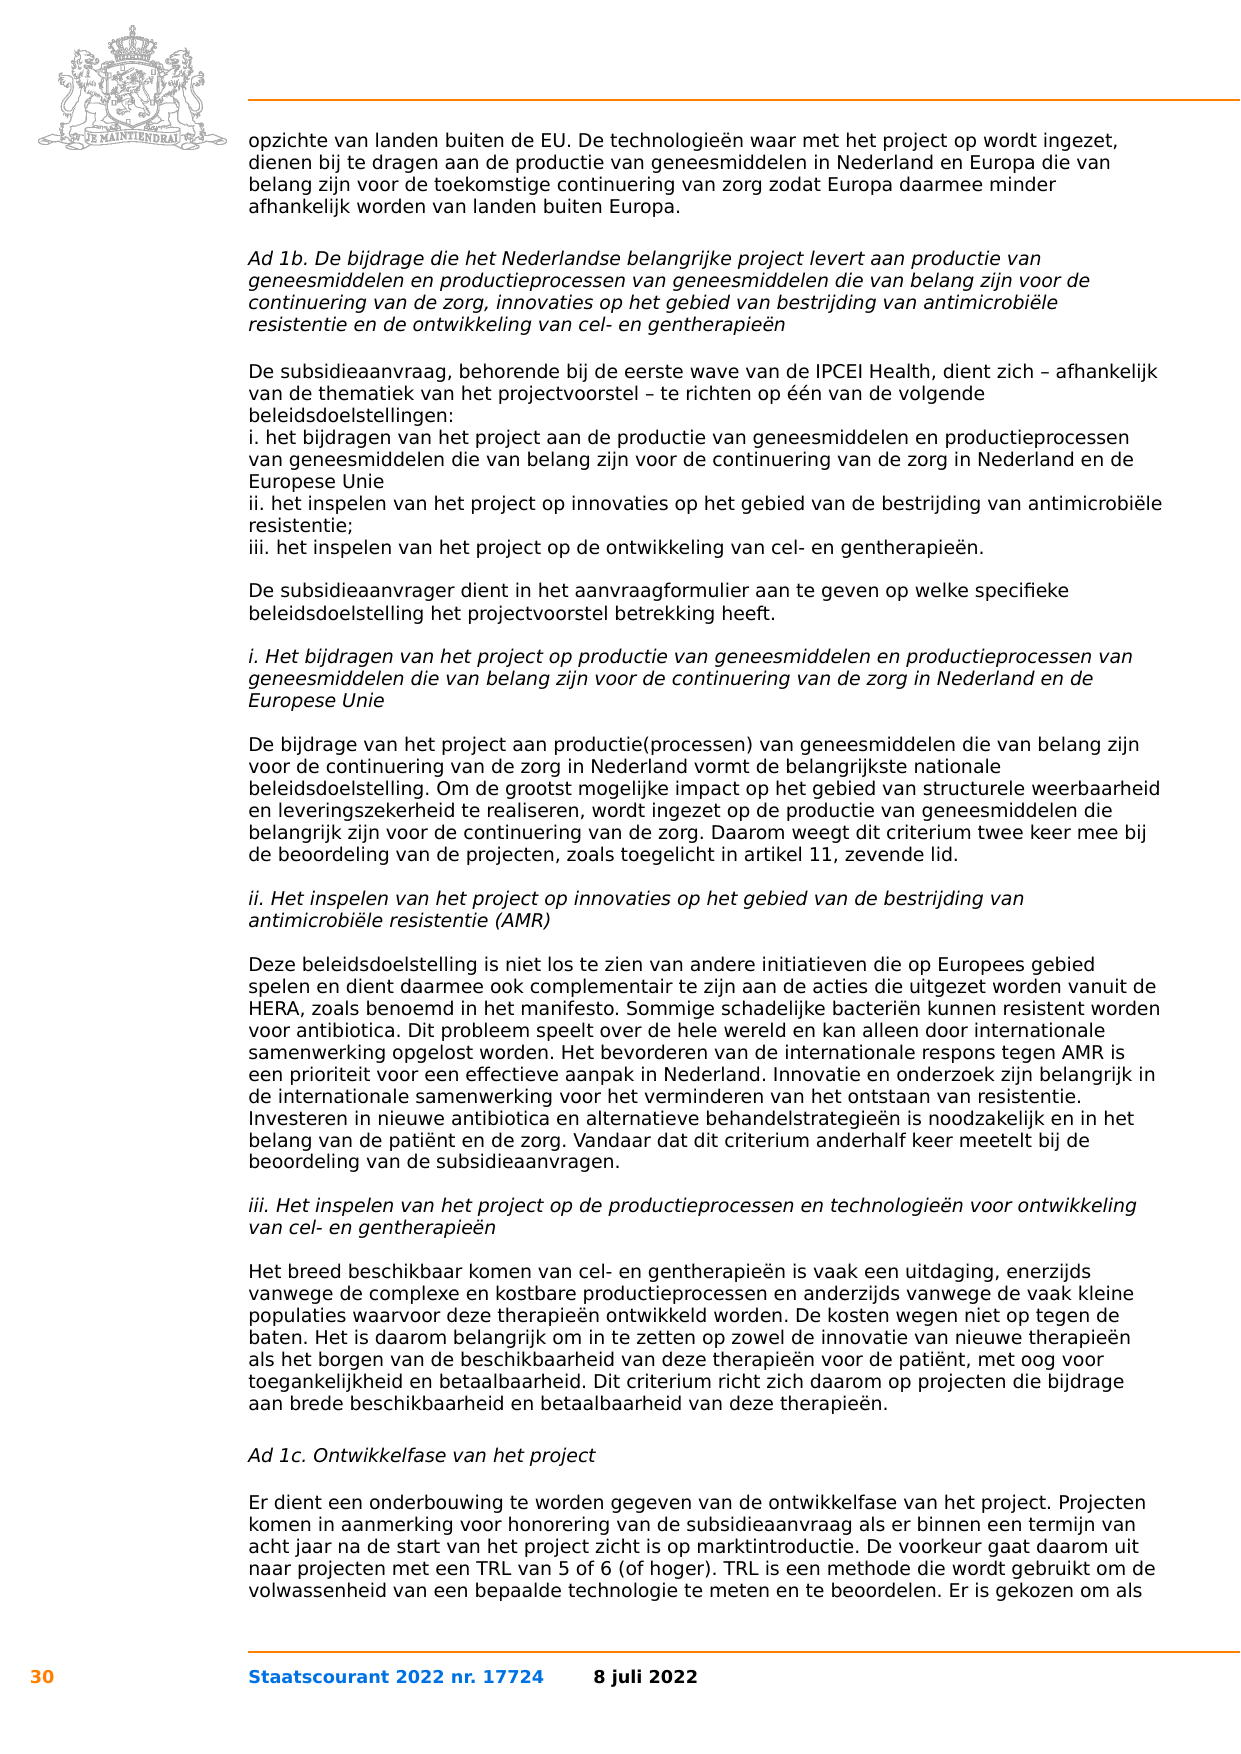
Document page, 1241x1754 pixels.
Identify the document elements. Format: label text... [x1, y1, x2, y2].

picture [38, 25, 227, 150]
text De bijdrage van het project aan productie(processen) van geneesmiddelen die van belang zijn voor de continuering van de zorg in Nederland vormt de belangrijkste nationale beleidsdoelstelling. Om de grootst mogelijke impact op het gebied van structurele weerbaarheid en leveringszekerheid te realiseren, wordt ingezet op de productie van geneesmiddelen die belangrijk zijn voor de continuering van de zorg. Daarom weegt dit criterium twee keer mee bij de beoordeling van de projecten, zoals toegelicht in artikel 11, zevende lid. [248, 734, 1163, 866]
text opzichte van landen buiten de EU. De technologieën waar met het project op wordt ingezet, dienen bij te dragen aan de productie van geneesmiddelen in Nederland en Europa die van belang zijn voor de toekomstige continuering van zorg zodat Europa daarmee minder afhankelijk worden van landen buiten Europa. [248, 130, 1163, 218]
text Er dient een onderbouwing te worden gegeven van de ontwikkelfase van het project. Projecten komen in aanmerking voor honorering van de subsidieaanvraag als er binnen een termijn van acht jaar na de start van het project zicht is op marktintroductie. De voorkeur gaat daarom uit naar projecten met een TRL van 5 of 6 (of hoger). TRL is een methode die wordt gebruikt om de volwassenheid van een bepaalde technologie te meten en te beoordelen. Er is gekozen om als [248, 1492, 1163, 1602]
subtitle Ad 1b. De bijdrage die het Nederlandse belangrijke project levert aan productie van geneesmiddelen en productieprocessen van geneesmiddelen die van belang zijn voor de continuering van de zorg, innovaties op het gebied van bestrijding van antimicrobiële resistentie en de ontwikkeling van cel- en gentherapieën [248, 248, 1163, 336]
text De subsidieaanvrager dient in het aanvraagformulier aan te geven op welke specifieke beleidsdoelstelling het projectvoorstel betrekking heeft. [248, 580, 1163, 624]
text iii. het inspelen van het project op de ontwikkeling van cel- en gentherapieën. [248, 537, 1163, 558]
text Deze beleidsdoelstelling is niet los te zien van andere initiatieven die op Europees gebied spelen en dient daarmee ook complementair te zijn aan de acties die uitgezet worden vanuit de HERA, zoals benoemd in het manifesto. Sommige schadelijke bacteriën kunnen resistent worden voor antibiotica. Dit probleem speelt over de hele wereld en kan alleen door internationale samenwerking opgelost worden. Het bevorderen van de internationale respons tegen AMR is een prioriteit voor een effectieve aanpak in Nederland. Innovatie en onderzoek zijn belangrijk in de internationale samenwerking voor het verminderen van het ontstaan van resistentie. Investeren in nieuwe antibiotica en alternatieve behandelstrategieën is noodzakelijk en in het belang van de patiënt en de zorg. Vandaar dat dit criterium anderhalf keer meetelt bij de beoordeling van de subsidieaanvragen. [248, 954, 1163, 1173]
text De subsidieaanvraag, behorende bij de eerste wave van de IPCEI Health, dient zich – afhankelijk van de thematiek van het projectvoorstel – te richten op één van de volgende beleidsdoelstellingen: [248, 361, 1163, 427]
text ii. het inspelen van het project op innovaties op het gebied van de bestrijding van antimicrobiële resistentie; [248, 493, 1163, 537]
text Het breed beschikbaar komen van cel- en gentherapieën is vaak een uitdaging, enerzijds vanwege de complexe en kostbare productieprocessen en anderzijds vanwege de vaak kleine populaties waarvoor deze therapieën ontwikkeld worden. De kosten wegen niet op tegen de baten. Het is daarom belangrijk om in te zetten op zowel de innovatie van nieuwe therapieën als het borgen van de beschikbaarheid van deze therapieën voor de patiënt, met oog voor toegankelijkheid en betaalbaarheid. Dit criterium richt zich daarom op projecten die bijdrage aan brede beschikbaarheid en betaalbaarheid van deze therapieën. [248, 1261, 1163, 1415]
text i. het bijdragen van het project aan de productie van geneesmiddelen en productieprocessen van geneesmiddelen die van belang zijn voor de continuering van de zorg in Nederland en de Europese Unie [248, 427, 1163, 493]
subtitle ii. Het inspelen van het project op innovaties op het gebied van de bestrijding van antimicrobiële resistentie (AMR) [248, 888, 1163, 932]
subtitle Ad 1c. Ontwikkelfase van het project [248, 1445, 1163, 1467]
subtitle i. Het bijdragen van het project op productie van geneesmiddelen en productieprocessen van geneesmiddelen die van belang zijn voor de continuering van de zorg in Nederland en de Europese Unie [248, 646, 1163, 712]
subtitle iii. Het inspelen van het project op de productieprocessen en technologieën voor ontwikkeling van cel- en gentherapieën [248, 1195, 1163, 1239]
